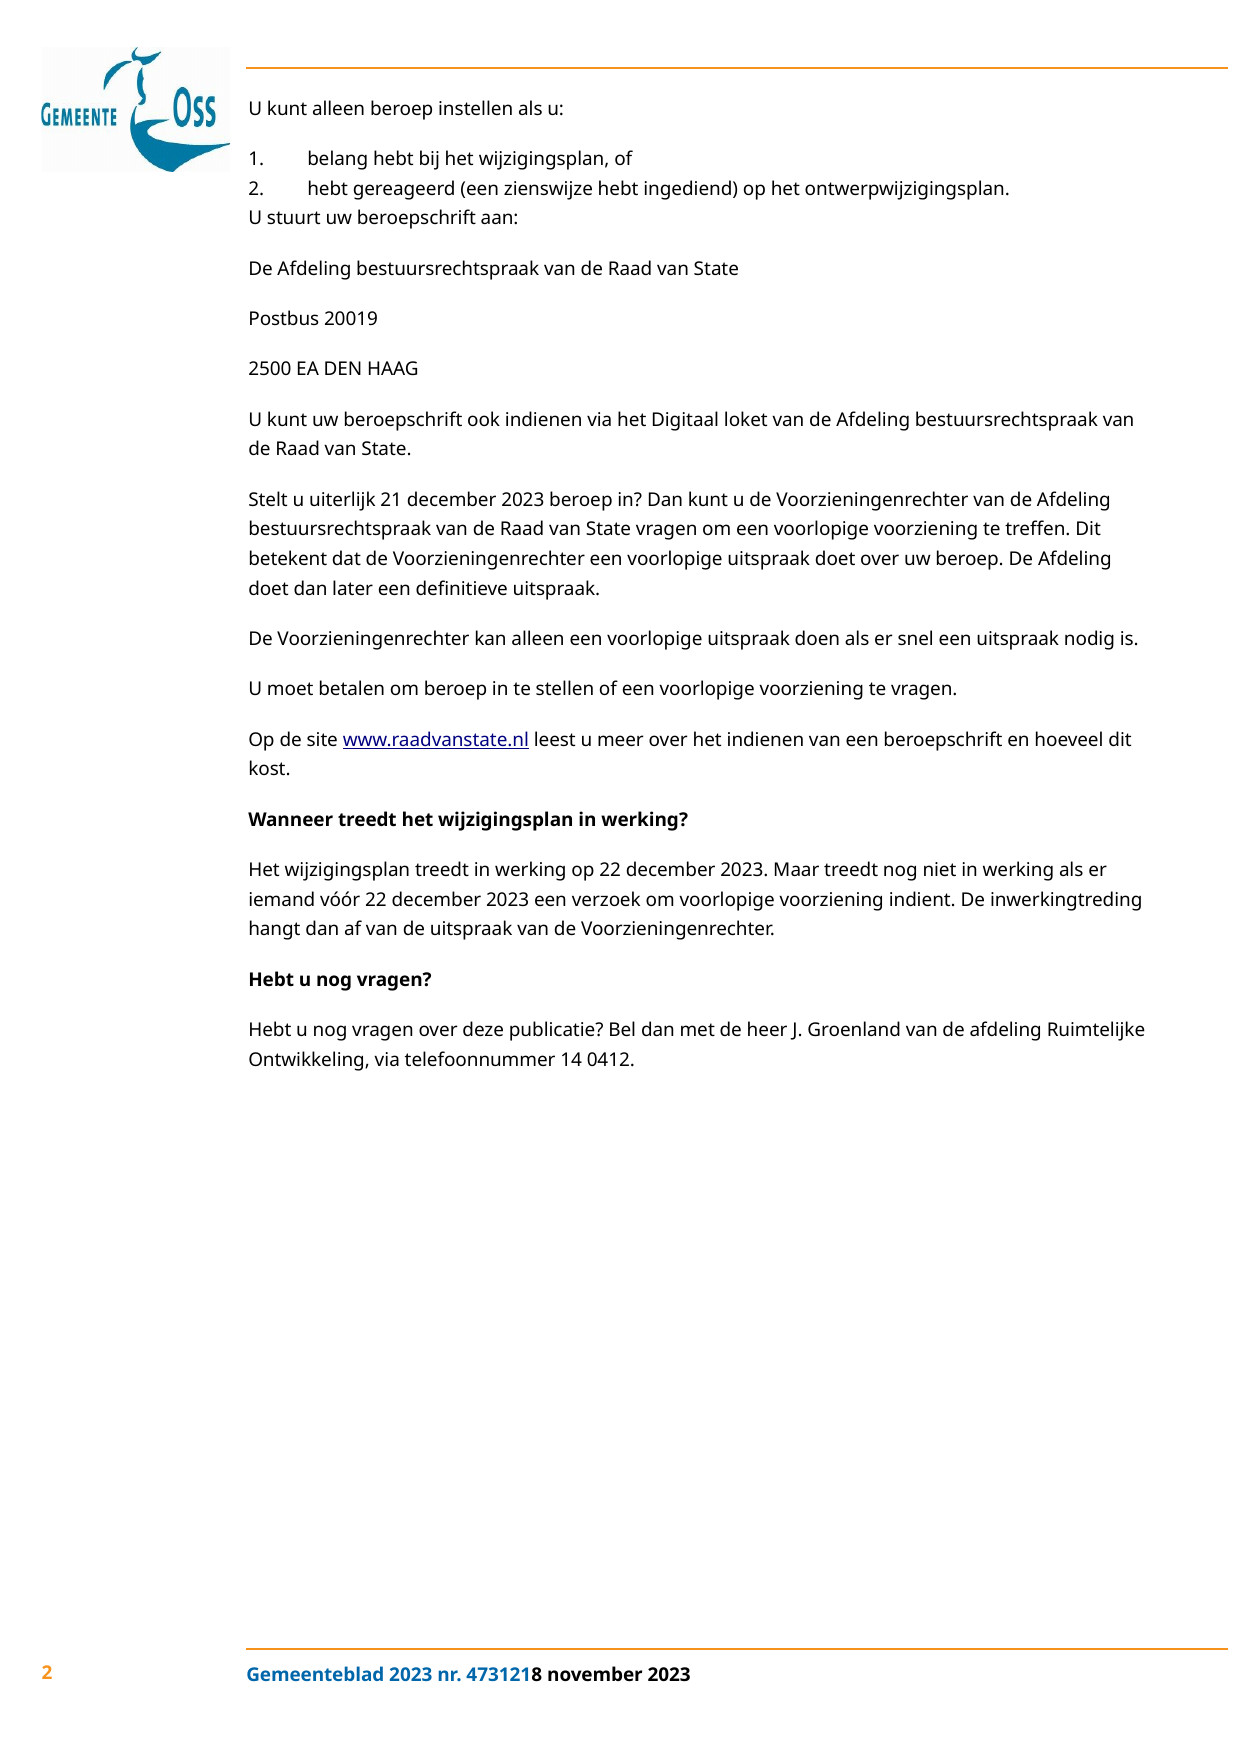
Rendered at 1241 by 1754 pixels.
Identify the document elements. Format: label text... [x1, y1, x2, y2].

text Het wijzigingsplan treedt in werking op 22 december 2023. Maar treedt nog niet in werking als er iemand vóór 22 december 2023 een verzoek om voorlopige voorziening indient. De inwerkingtreding hangt dan af van de uitspraak van de Voorzieningenrechter. [248, 856, 1152, 941]
text Op de site www.raadvanstate.nl leest u meer over het indienen van een beroepschrift en hoeveel dit kost. [248, 726, 1152, 781]
list hebt gereageerd (een zienswijze hebt ingediend) op het ontwerpwijzigingsplan. [248, 175, 1152, 201]
text De Voorzieningenrechter kan alleen een voorlopige uitspraak doen als er snel een uitspraak nodig is. [248, 625, 1152, 651]
text U moet betalen om beroep in te stellen of een voorlopige voorziening te vragen. [248, 676, 1152, 701]
text De Afdeling bestuursrechtspraak van de Raad van State [248, 255, 1152, 281]
picture [41, 47, 231, 172]
text Postbus 20019 [248, 305, 1152, 331]
text U stuurt uw beroepschrift aan: [248, 204, 1152, 230]
text Hebt u nog vragen over deze publicatie? Bel dan met de heer J. Groenland van de afdeling Ruimtelijke Ontwikkeling, via telefoonnummer 14 0412. [248, 1016, 1152, 1072]
text 2500 EA DEN HAAG [248, 356, 1152, 381]
text Stelt u uiterlijk 21 december 2023 beroep in? Dan kunt u de Voorzieningenrechter van de Afdeling bestuursrechtspraak van de Raad van State vragen om een voorlopige voorziening te treffen. Dit betekent dat de Voorzieningenrechter een voorlopige uitspraak doet over uw beroep. De Afdeling doet dan later een definitieve uitspraak. [248, 486, 1152, 601]
text U kunt alleen beroep instellen als u: [248, 95, 1152, 121]
list belang hebt bij het wijzigingsplan, of [248, 145, 1152, 171]
text Wanneer treedt het wijzigingsplan in werking? [248, 806, 1152, 832]
text U kunt uw beroepschrift ook indienen via het Digitaal loket van de Afdeling bestuursrechtspraak van de Raad van State. [248, 406, 1152, 461]
text Hebt u nog vragen? [248, 966, 1152, 992]
